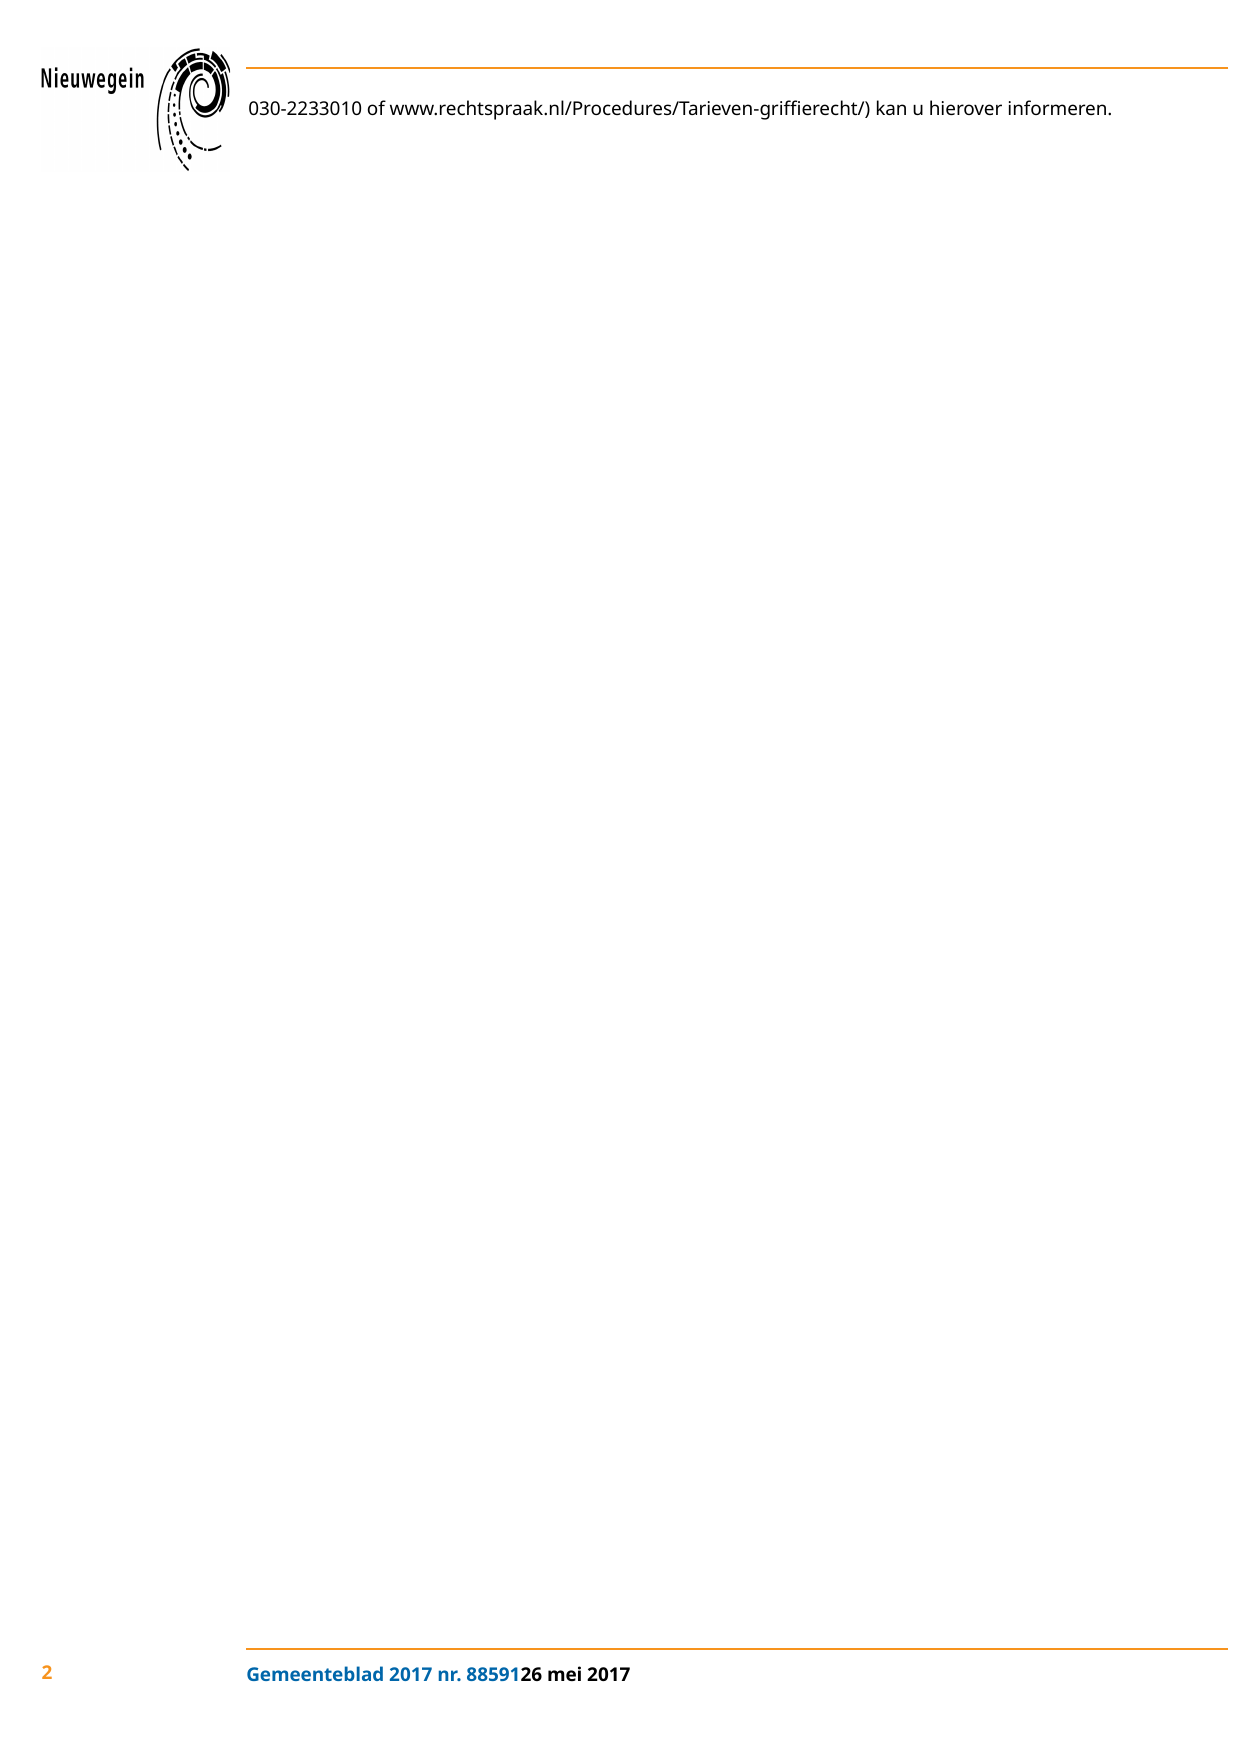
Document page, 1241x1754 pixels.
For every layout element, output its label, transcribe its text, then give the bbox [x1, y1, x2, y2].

text 030-2233010 of www.rechtspraak.nl/Procedures/Tarieven-griffierecht/) kan u hierover informeren. [248, 95, 1152, 121]
picture [41, 47, 231, 172]
